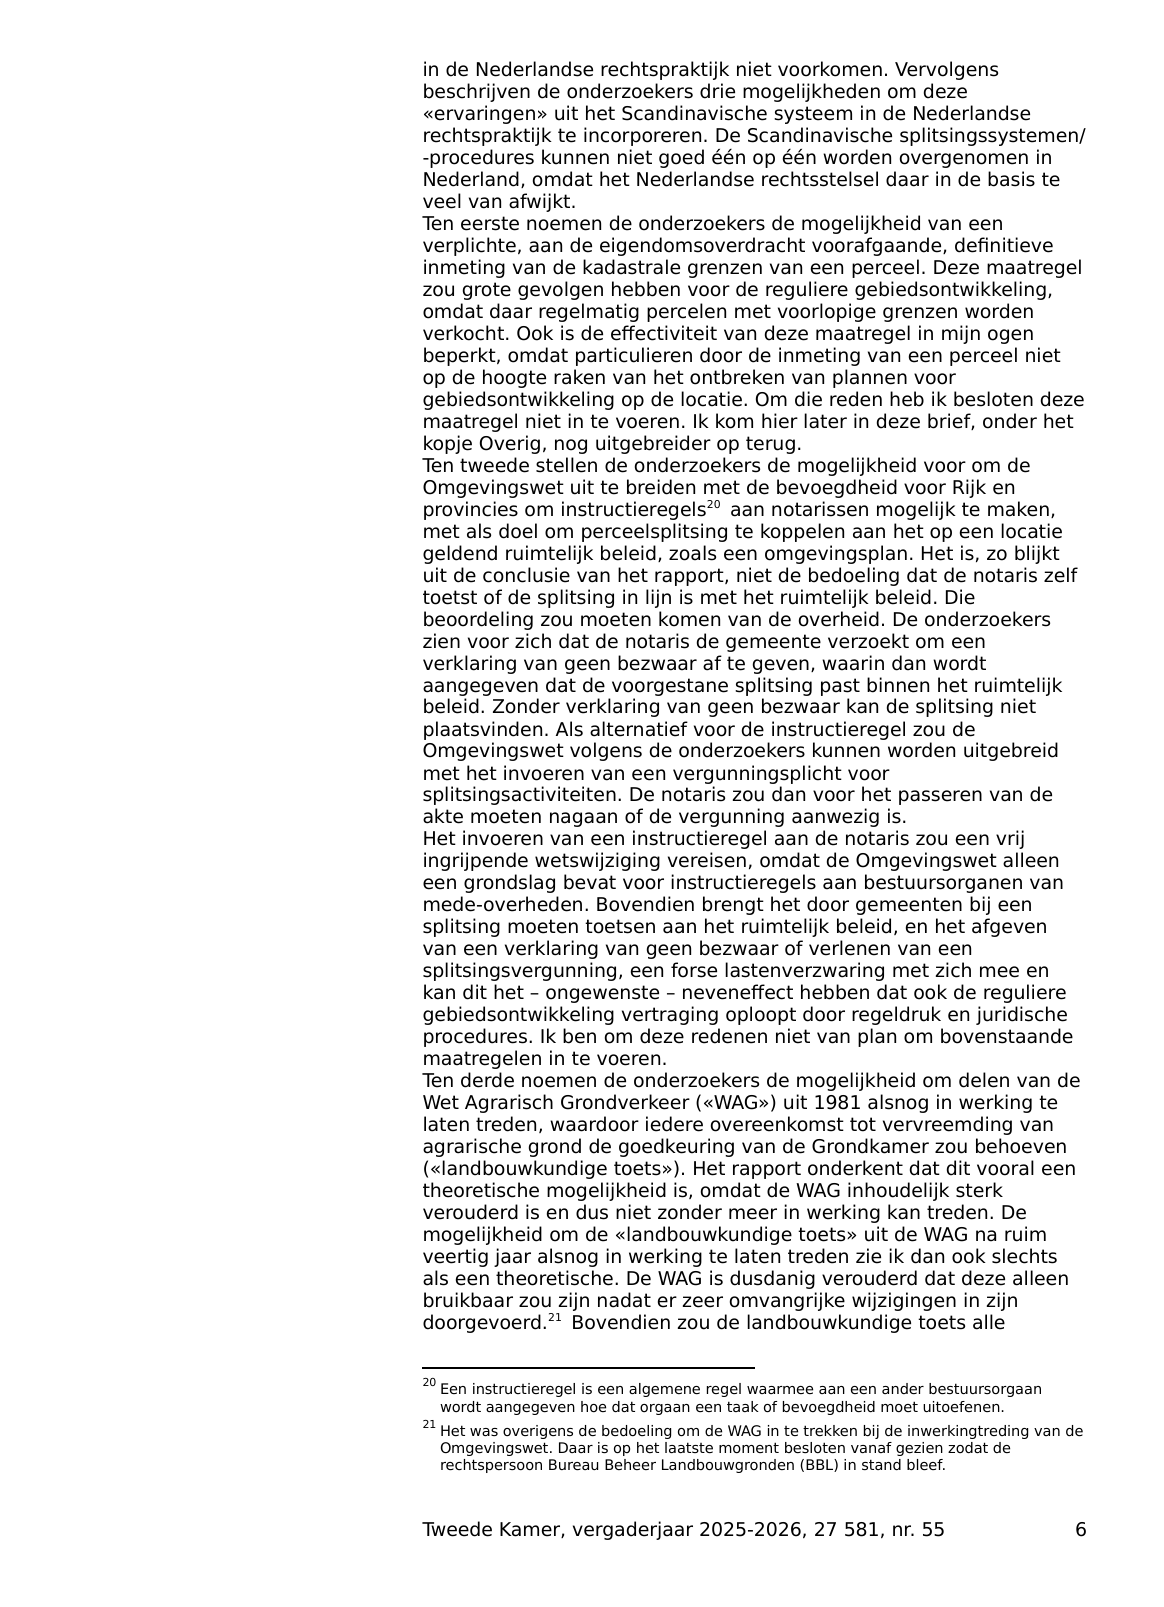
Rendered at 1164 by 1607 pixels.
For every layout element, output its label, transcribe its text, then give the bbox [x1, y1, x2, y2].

text Ten derde noemen de onderzoekers de mogelijkheid om delen van de Wet Agrarisch Grondverkeer («WAG») uit 1981 alsnog in werking te laten treden, waardoor iedere overeenkomst tot vervreemding van agrarische grond de goedkeuring van de Grondkamer zou behoeven («landbouwkundige toets»). Het rapport onderkent dat dit vooral een theoretische mogelijkheid is, omdat de WAG inhoudelijk sterk verouderd is en dus niet zonder meer in werking kan treden. De mogelijkheid om de «landbouwkundige toets» uit de WAG na ruim veertig jaar alsnog in werking te laten treden zie ik dan ook slechts als een theoretische. De WAG is dusdanig verouderd dat deze alleen bruikbaar zou zijn nadat er zeer omvangrijke wijzigingen in zijn doorgevoerd. Bovendien zou de landbouwkundige toets alle [422, 1070, 1087, 1334]
text Ten eerste noemen de onderzoekers de mogelijkheid van een verplichte, aan de eigendomsoverdracht voorafgaande, definitieve inmeting van de kadastrale grenzen van een perceel. Deze maatregel zou grote gevolgen hebben voor de reguliere gebiedsontwikkeling, omdat daar regelmatig percelen met voorlopige grenzen worden verkocht. Ook is de effectiviteit van deze maatregel in mijn ogen beperkt, omdat particulieren door de inmeting van een perceel niet op de hoogte raken van het ontbreken van plannen voor gebiedsontwikkeling op de locatie. Om die reden heb ik besloten deze maatregel niet in te voeren. Ik kom hier later in deze brief, onder het kopje Overig, nog uitgebreider op terug. [422, 213, 1087, 455]
text in de Nederlandse rechtspraktijk niet voorkomen. Vervolgens beschrijven de onderzoekers drie mogelijkheden om deze «ervaringen» uit het Scandinavische systeem in de Nederlandse rechtspraktijk te incorporeren. De Scandinavische splitsingssystemen/ -procedures kunnen niet goed één op één worden overgenomen in Nederland, omdat het Nederlandse rechtsstelsel daar in de basis te veel van afwijkt. [422, 59, 1087, 213]
text Het was overigens de bedoeling om de WAG in te trekken bij de inwerkingtreding van de Omgevingswet. Daar is op het laatste moment besloten vanaf gezien zodat de rechtspersoon Bureau Beheer Landbouwgronden (BBL) in stand bleef. [422, 1418, 1087, 1474]
text Een instructieregel is een algemene regel waarmee aan een ander bestuursorgaan wordt aangegeven hoe dat orgaan een taak of bevoegdheid moet uitoefenen. [422, 1377, 1087, 1416]
text Het invoeren van een instructieregel aan de notaris zou een vrij ingrijpende wetswijziging vereisen, omdat de Omgevingswet alleen een grondslag bevat voor instructieregels aan bestuursorganen van mede-overheden. Bovendien brengt het door gemeenten bij een splitsing moeten toetsen aan het ruimtelijk beleid, en het afgeven van een verklaring van geen bezwaar of verlenen van een splitsingsvergunning, een forse lastenverzwaring met zich mee en kan dit het – ongewenste – neveneffect hebben dat ook de reguliere gebiedsontwikkeling vertraging oploopt door regeldruk en juridische procedures. Ik ben om deze redenen niet van plan om bovenstaande maatregelen in te voeren. [422, 828, 1087, 1070]
text Ten tweede stellen de onderzoekers de mogelijkheid voor om de Omgevingswet uit te breiden met de bevoegdheid voor Rijk en provincies om instructieregels aan notarissen mogelijk te maken, met als doel om perceelsplitsing te koppelen aan het op een locatie geldend ruimtelijk beleid, zoals een omgevingsplan. Het is, zo blijkt uit de conclusie van het rapport, niet de bedoeling dat de notaris zelf toetst of de splitsing in lijn is met het ruimtelijk beleid. Die beoordeling zou moeten komen van de overheid. De onderzoekers zien voor zich dat de notaris de gemeente verzoekt om een verklaring van geen bezwaar af te geven, waarin dan wordt aangegeven dat de voorgestane splitsing past binnen het ruimtelijk beleid. Zonder verklaring van geen bezwaar kan de splitsing niet plaatsvinden. Als alternatief voor de instructieregel zou de Omgevingswet volgens de onderzoekers kunnen worden uitgebreid met het invoeren van een vergunningsplicht voor splitsingsactiviteiten. De notaris zou dan voor het passeren van de akte moeten nagaan of de vergunning aanwezig is. [422, 455, 1087, 828]
